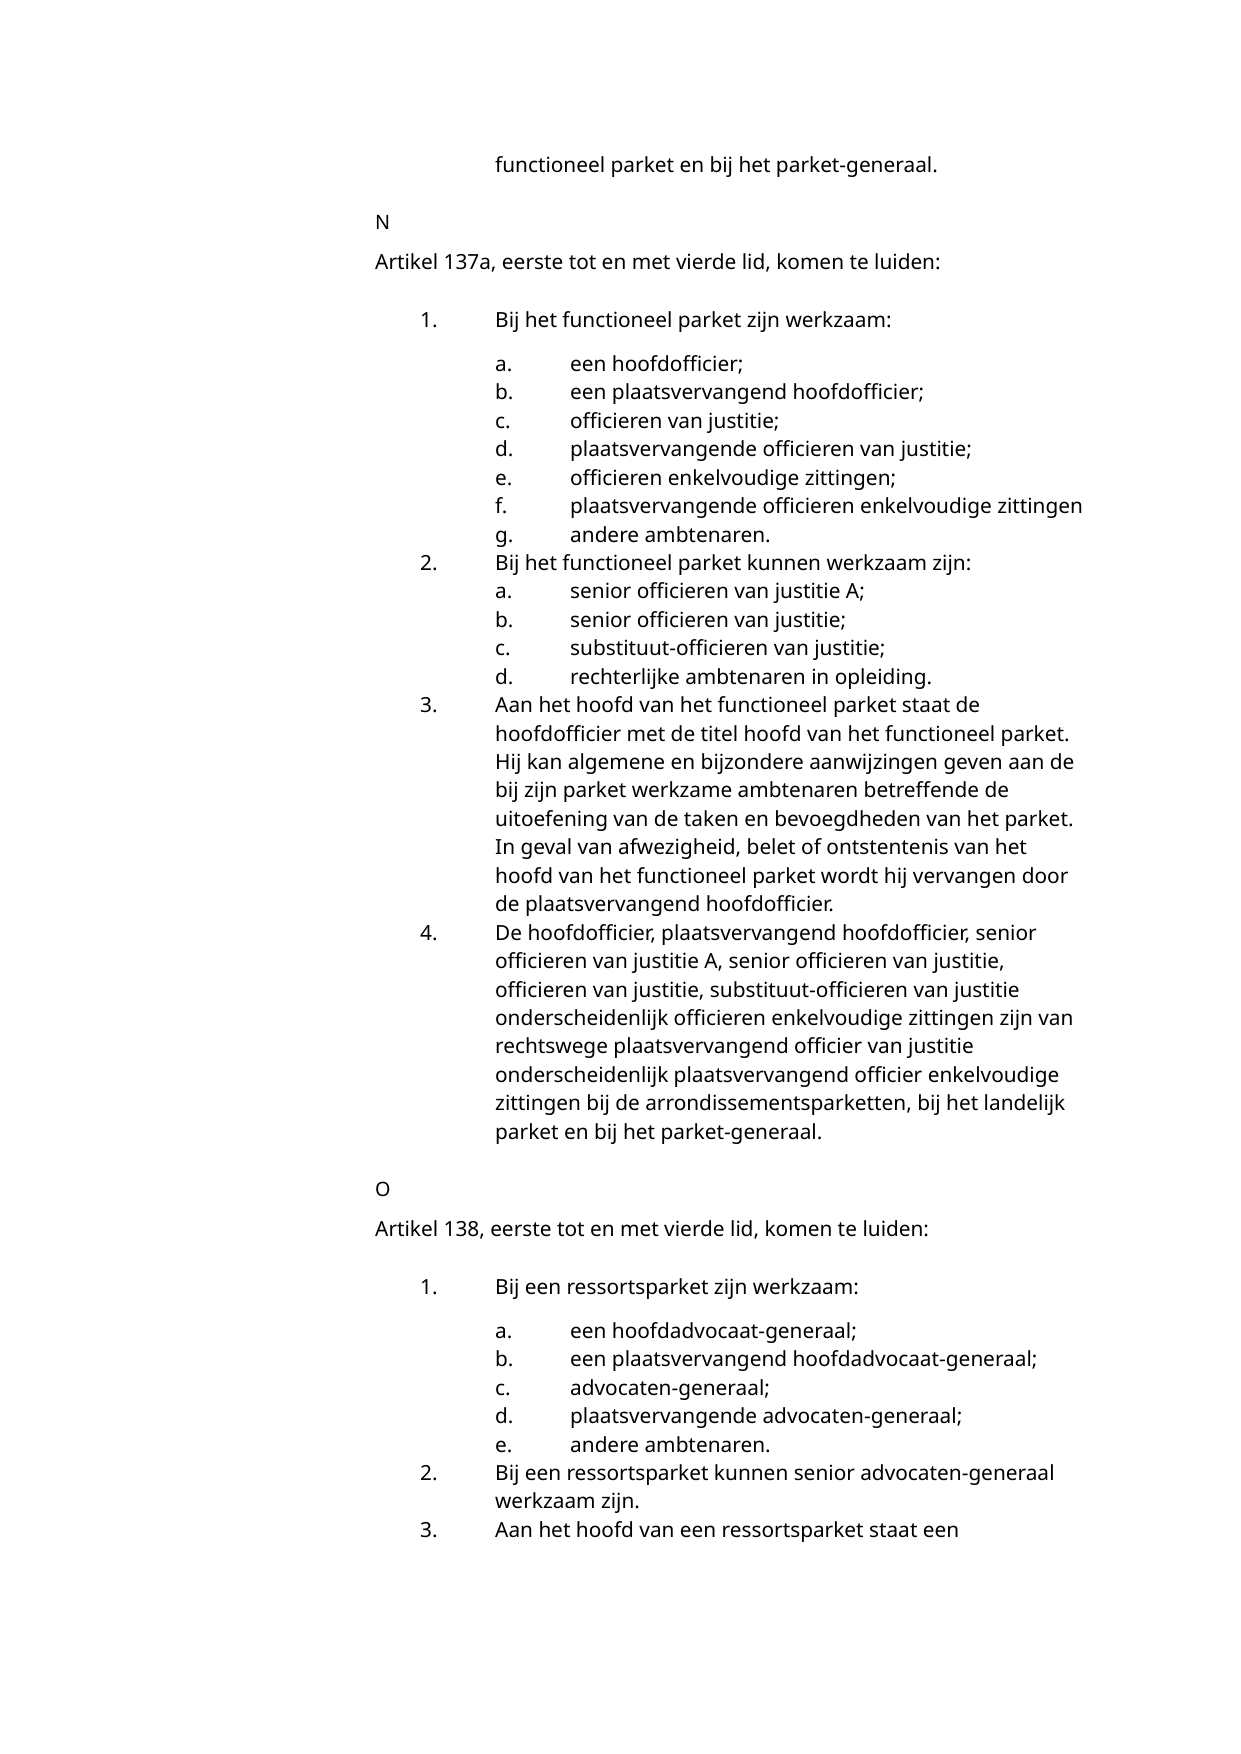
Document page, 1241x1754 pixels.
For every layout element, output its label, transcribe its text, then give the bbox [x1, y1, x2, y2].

list Bij een ressortsparket kunnen senior advocaten-generaal werkzaam zijn. [420, 1458, 1090, 1515]
list andere ambtenaren. [495, 520, 1090, 548]
list een plaatsvervangend hoofdofficier; [495, 377, 1090, 406]
list officieren enkelvoudige zittingen; [495, 463, 1090, 491]
text Artikel 137a, eerste tot en met vierde lid, komen te luiden: [375, 247, 1090, 276]
list plaatsvervangende advocaten-generaal; [495, 1401, 1090, 1430]
list senior officieren van justitie; [495, 605, 1090, 633]
list plaatsvervangende officieren enkelvoudige zittingen [495, 491, 1090, 520]
list Aan het hoofd van een ressortsparket staat een [420, 1515, 1090, 1543]
list andere ambtenaren. [495, 1430, 1090, 1458]
text N [375, 208, 1090, 235]
list Bij een ressortsparket zijn werkzaam: [420, 1272, 1090, 1301]
list een hoofdadvocaat-generaal; [495, 1316, 1090, 1344]
list Bij het functioneel parket zijn werkzaam: [420, 306, 1090, 334]
list De hoofdofficier, plaatsvervangend hoofdofficier, senior officieren van justitie A, senior officieren van justitie, officieren van justitie, substituut-officieren van justitie onderscheidenlijk officieren enkelvoudige zittingen zijn van rechtswege plaatsvervangend officier van justitie onderscheidenlijk plaatsvervangend officier enkelvoudige zittingen bij de arrondissementsparketten, bij het landelijk parket en bij het parket-generaal. [420, 918, 1090, 1145]
list Bij het functioneel parket kunnen werkzaam zijn: [420, 548, 1090, 577]
list advocaten-generaal; [495, 1373, 1090, 1401]
list substituut-officieren van justitie; [495, 633, 1090, 662]
list een plaatsvervangend hoofdadvocaat-generaal; [495, 1344, 1090, 1373]
list een hoofdofficier; [495, 349, 1090, 377]
list officieren van justitie; [495, 406, 1090, 434]
list senior officieren van justitie A; [495, 577, 1090, 605]
list functioneel parket en bij het parket-generaal. [420, 150, 1090, 178]
list rechterlijke ambtenaren in opleiding. [495, 662, 1090, 690]
list Aan het hoofd van het functioneel parket staat de hoofdofficier met de titel hoofd van het functioneel parket. Hij kan algemene en bijzondere aanwijzingen geven aan de bij zijn parket werkzame ambtenaren betreffende de uitoefening van de taken en bevoegdheden van het parket. In geval van afwezigheid, belet of ontstentenis van het hoofd van het functioneel parket wordt hij vervangen door de plaatsvervangend hoofdofficier. [420, 690, 1090, 918]
text Artikel 138, eerste tot en met vierde lid, komen te luiden: [375, 1214, 1090, 1242]
text O [375, 1175, 1090, 1202]
list plaatsvervangende officieren van justitie; [495, 434, 1090, 463]
